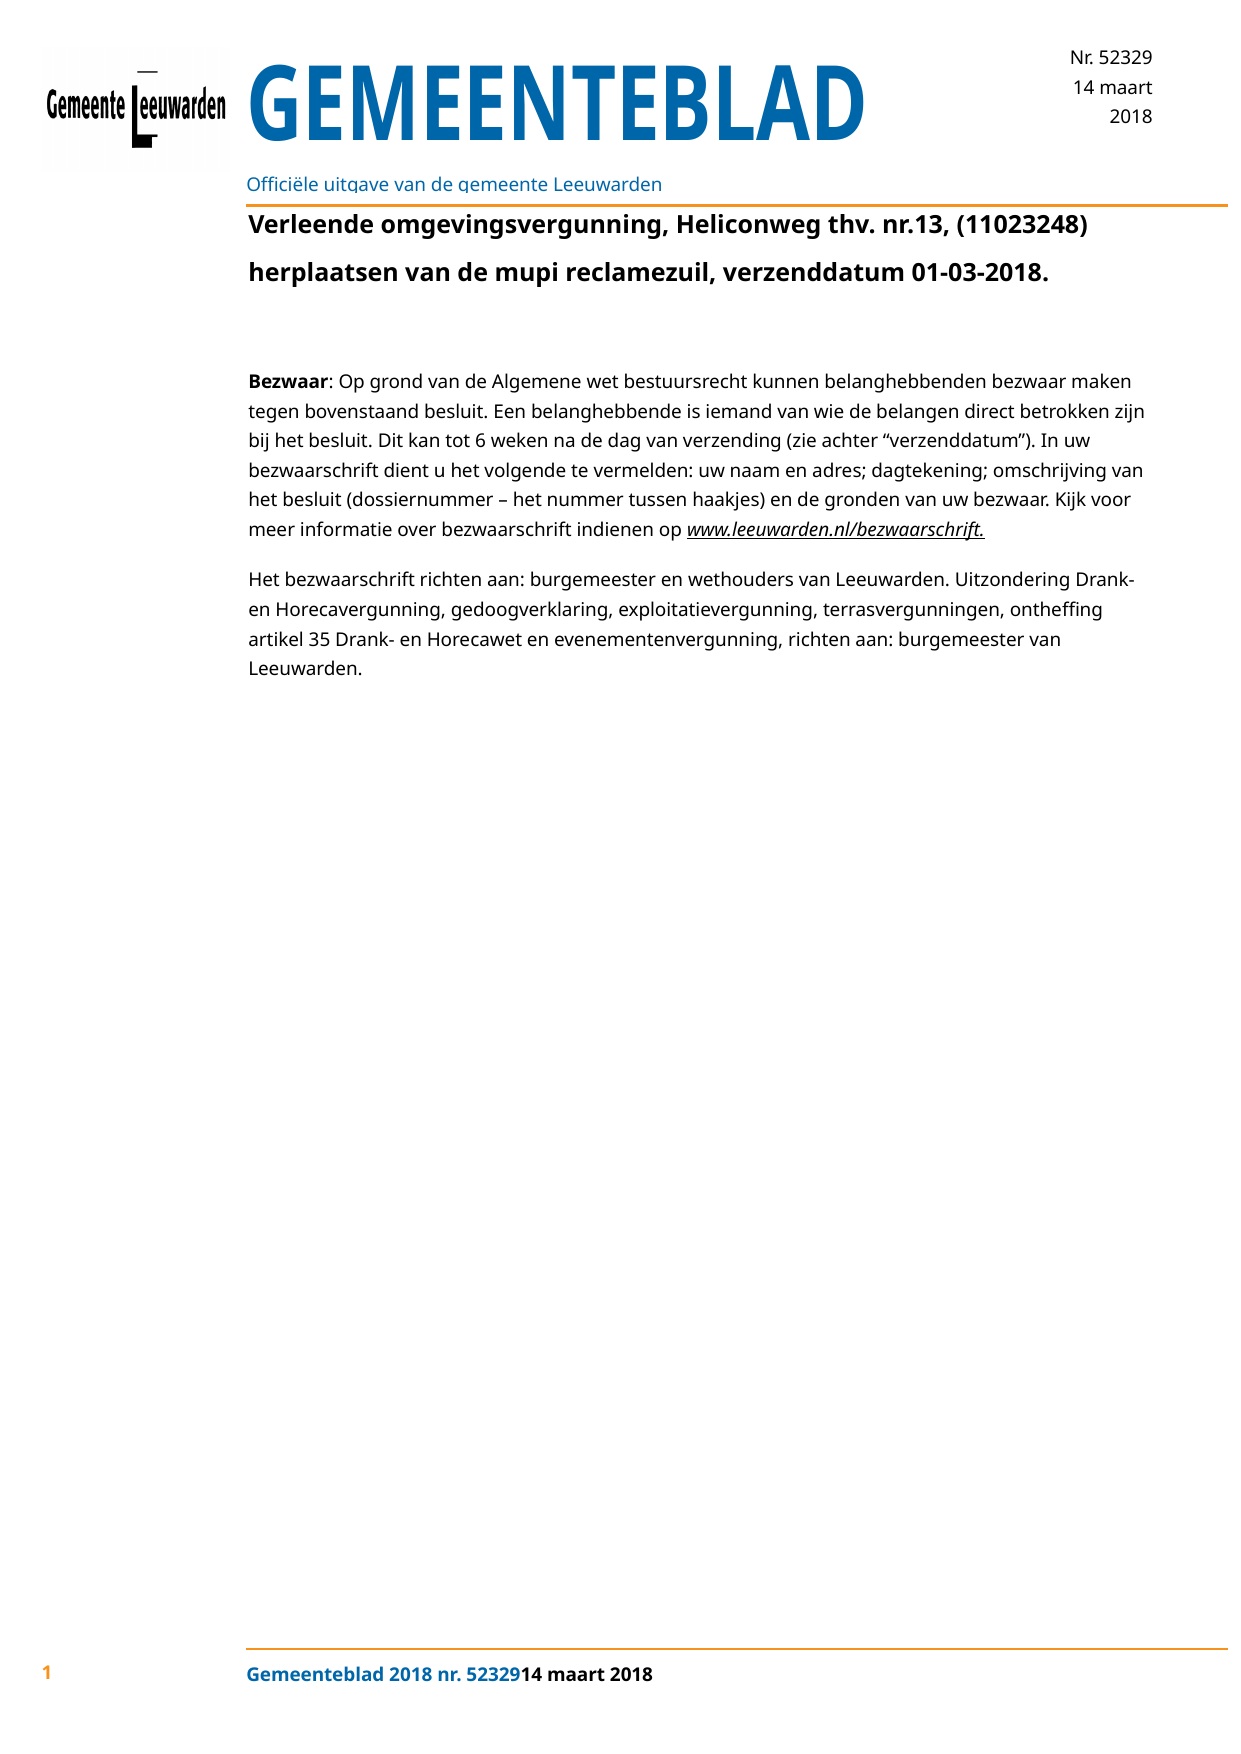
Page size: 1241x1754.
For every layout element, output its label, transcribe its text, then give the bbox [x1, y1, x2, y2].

text Het bezwaarschrift richten aan: burgemeester en wethouders van Leeuwarden. Uitzondering Drank- en Horecavergunning, gedoogverklaring, exploitatievergunning, terrasvergunningen, ontheffing artikel 35 Drank- en Horecawet en evenementenvergunning, richten aan: burgemeester van Leeuwarden. [248, 567, 1152, 681]
picture [41, 47, 231, 172]
text Bezwaar: Op grond van de Algemene wet bestuursrecht kunnen belanghebbenden bezwaar maken tegen bovenstaand besluit. Een belanghebbende is iemand van wie de belangen direct betrokken zijn bij het besluit. Dit kan tot 6 weken na de dag van verzending (zie achter “verzenddatum”). In uw bezwaarschrift dient u het volgende te vermelden: uw naam en adres; dagtekening; omschrijving van het besluit (dossiernummer – het nummer tussen haakjes) en de gronden van uw bezwaar. Kijk voor meer informatie over bezwaarschrift indienen op www.leeuwarden.nl/bezwaarschrift. [248, 368, 1152, 542]
text Verleende omgevingsvergunning, Heliconweg thv. nr.13, (11023248) herplaatsen van de mupi reclamezuil, verzenddatum 01-03-2018. [248, 207, 1152, 288]
